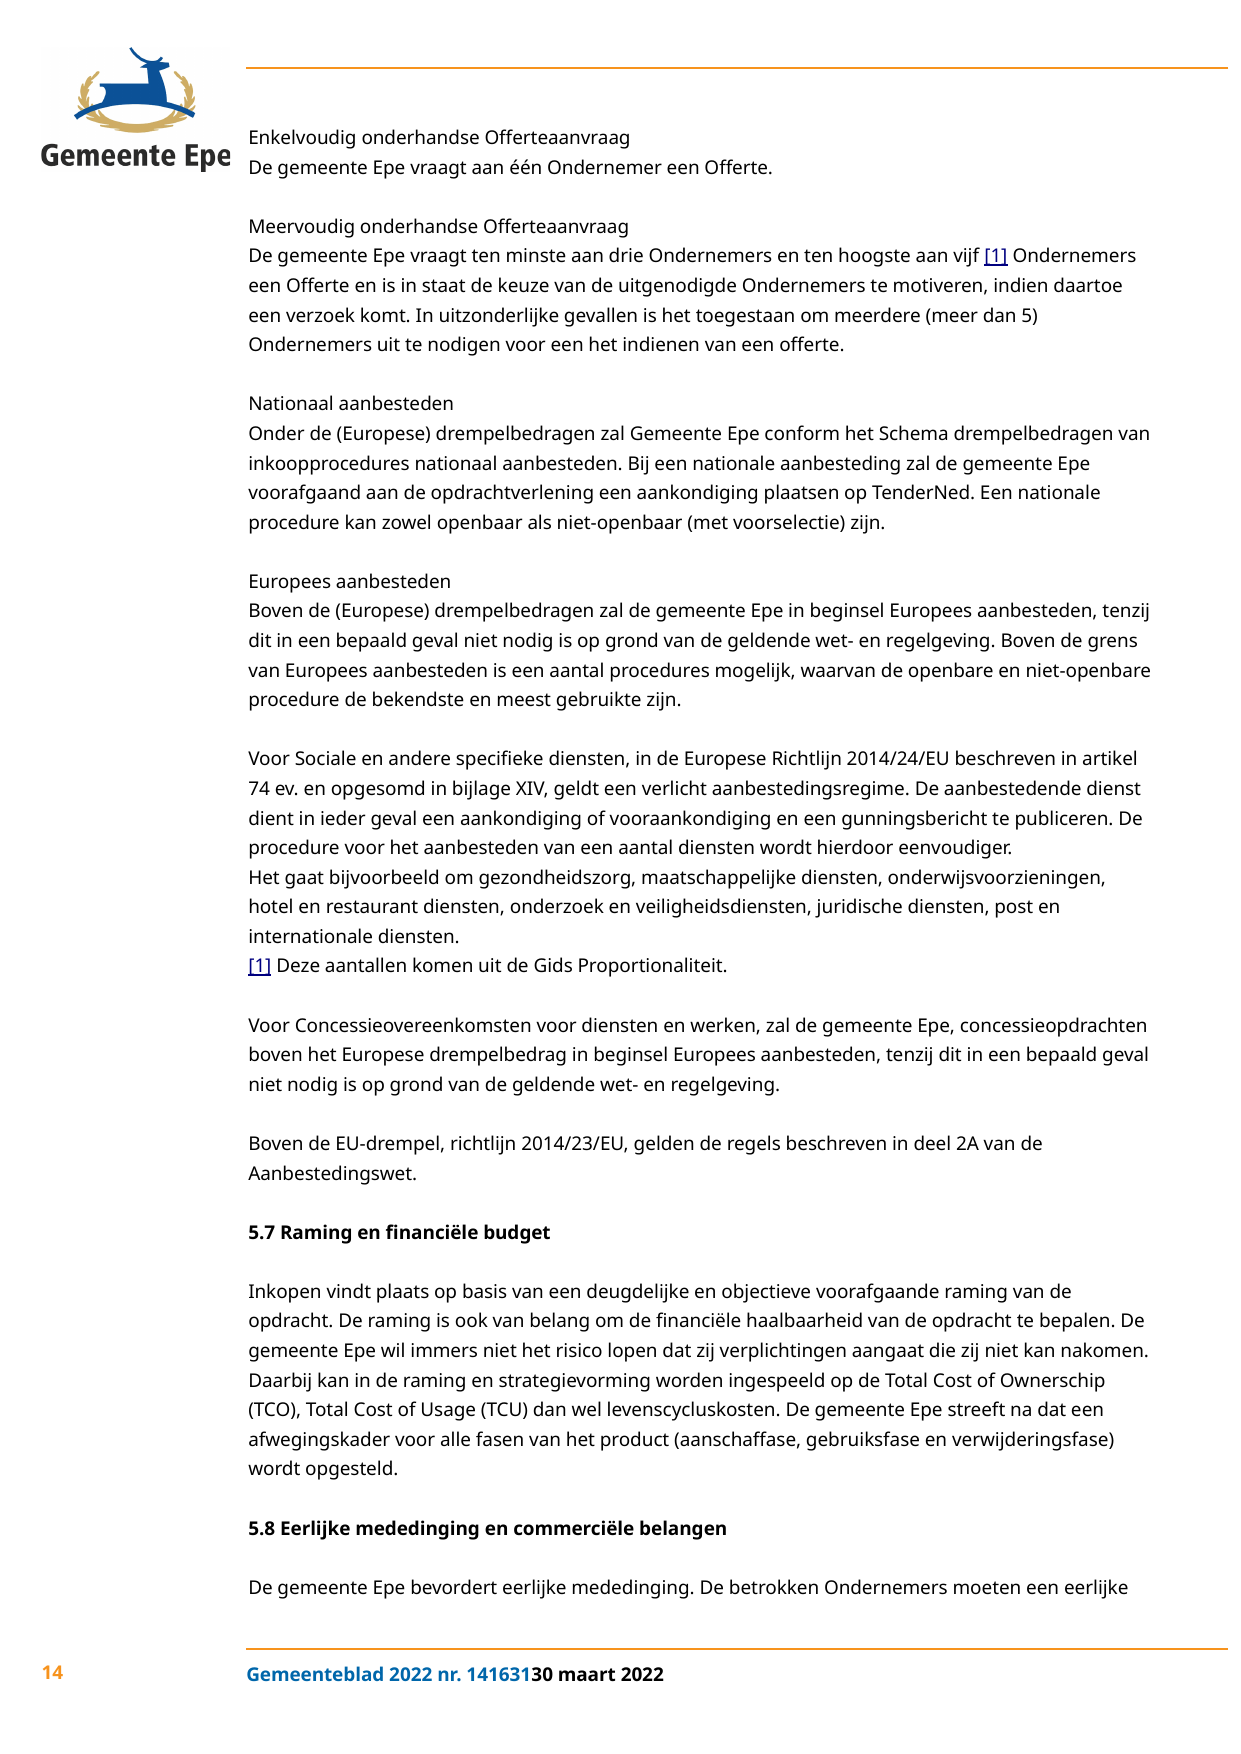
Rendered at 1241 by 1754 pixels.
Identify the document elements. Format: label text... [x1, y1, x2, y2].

text Nationaal aanbesteden [248, 391, 1152, 416]
text Onder de (Europese) drempelbedragen zal Gemeente Epe conform het Schema drempelbedragen van inkoopprocedures nationaal aanbesteden. Bij een nationale aanbesteding zal de gemeente Epe voorafgaand aan de opdrachtverlening een aankondiging plaatsen op TenderNed. Een nationale procedure kan zowel openbaar als niet-openbaar (met voorselectie) zijn. [248, 420, 1152, 535]
text Het gaat bijvoorbeeld om gezondheidszorg, maatschappelijke diensten, onderwijsvoorzieningen, hotel en restaurant diensten, onderzoek en veiligheidsdiensten, juridische diensten, post en internationale diensten. [248, 864, 1152, 949]
text [1] Deze aantallen komen uit de Gids Proportionaliteit. [248, 953, 1152, 978]
text Boven de EU-drempel, richtlijn 2014/23/EU, gelden de regels beschreven in deel 2A van de Aanbestedingswet. [248, 1130, 1152, 1186]
text Voor Sociale en andere specifieke diensten, in de Europese Richtlijn 2014/24/EU beschreven in artikel 74 ev. en opgesomd in bijlage XIV, geldt een verlicht aanbestedingsregime. De aanbestedende dienst dient in ieder geval een aankondiging of vooraankondiging en een gunningsbericht te publiceren. De procedure voor het aanbesteden van een aantal diensten wordt hierdoor eenvoudiger. [248, 746, 1152, 860]
text Boven de (Europese) drempelbedragen zal de gemeente Epe in beginsel Europees aanbesteden, tenzij dit in een bepaald geval niet nodig is op grond van de geldende wet- en regelgeving. Boven de grens van Europees aanbesteden is een aantal procedures mogelijk, waarvan de openbare en niet-openbare procedure de bekendste en meest gebruikte zijn. [248, 598, 1152, 712]
text Meervoudig onderhandse Offerteaanvraag [248, 213, 1152, 239]
text Enkelvoudig onderhandse Offerteaanvraag [248, 124, 1152, 150]
text 5.7 Raming en financiële budget [248, 1219, 1152, 1245]
text 5.8 Eerlijke mededinging en commerciële belangen [248, 1515, 1152, 1541]
text De gemeente Epe vraagt aan één Ondernemer een Offerte. [248, 154, 1152, 180]
text De gemeente Epe bevordert eerlijke mededinging. De betrokken Ondernemers moeten een eerlijke [248, 1574, 1152, 1600]
text Europees aanbesteden [248, 568, 1152, 594]
text Voor Concessieovereenkomsten voor diensten en werken, zal de gemeente Epe, concessieopdrachten boven het Europese drempelbedrag in beginsel Europees aanbesteden, tenzij dit in een bepaald geval niet nodig is op grond van de geldende wet- en regelgeving. [248, 1012, 1152, 1097]
text Inkopen vindt plaats op basis van een deugdelijke en objectieve voorafgaande raming van de opdracht. De raming is ook van belang om de financiële haalbaarheid van de opdracht te bepalen. De gemeente Epe wil immers niet het risico lopen dat zij verplichtingen aangaat die zij niet kan nakomen. Daarbij kan in de raming en strategievorming worden ingespeeld op de Total Cost of Ownerschip (TCO), Total Cost of Usage (TCU) dan wel levenscycluskosten. De gemeente Epe streeft na dat een afwegingskader voor alle fasen van het product (aanschaffase, gebruiksfase en verwijderingsfase) wordt opgesteld. [248, 1278, 1152, 1481]
text De gemeente Epe vraagt ten minste aan drie Ondernemers en ten hoogste aan vijf [1] Ondernemers een Offerte en is in staat de keuze van de uitgenodigde Ondernemers te motiveren, indien daartoe een verzoek komt. In uitzonderlijke gevallen is het toegestaan om meerdere (meer dan 5) Ondernemers uit te nodigen voor een het indienen van een offerte. [248, 243, 1152, 357]
picture [41, 47, 231, 172]
